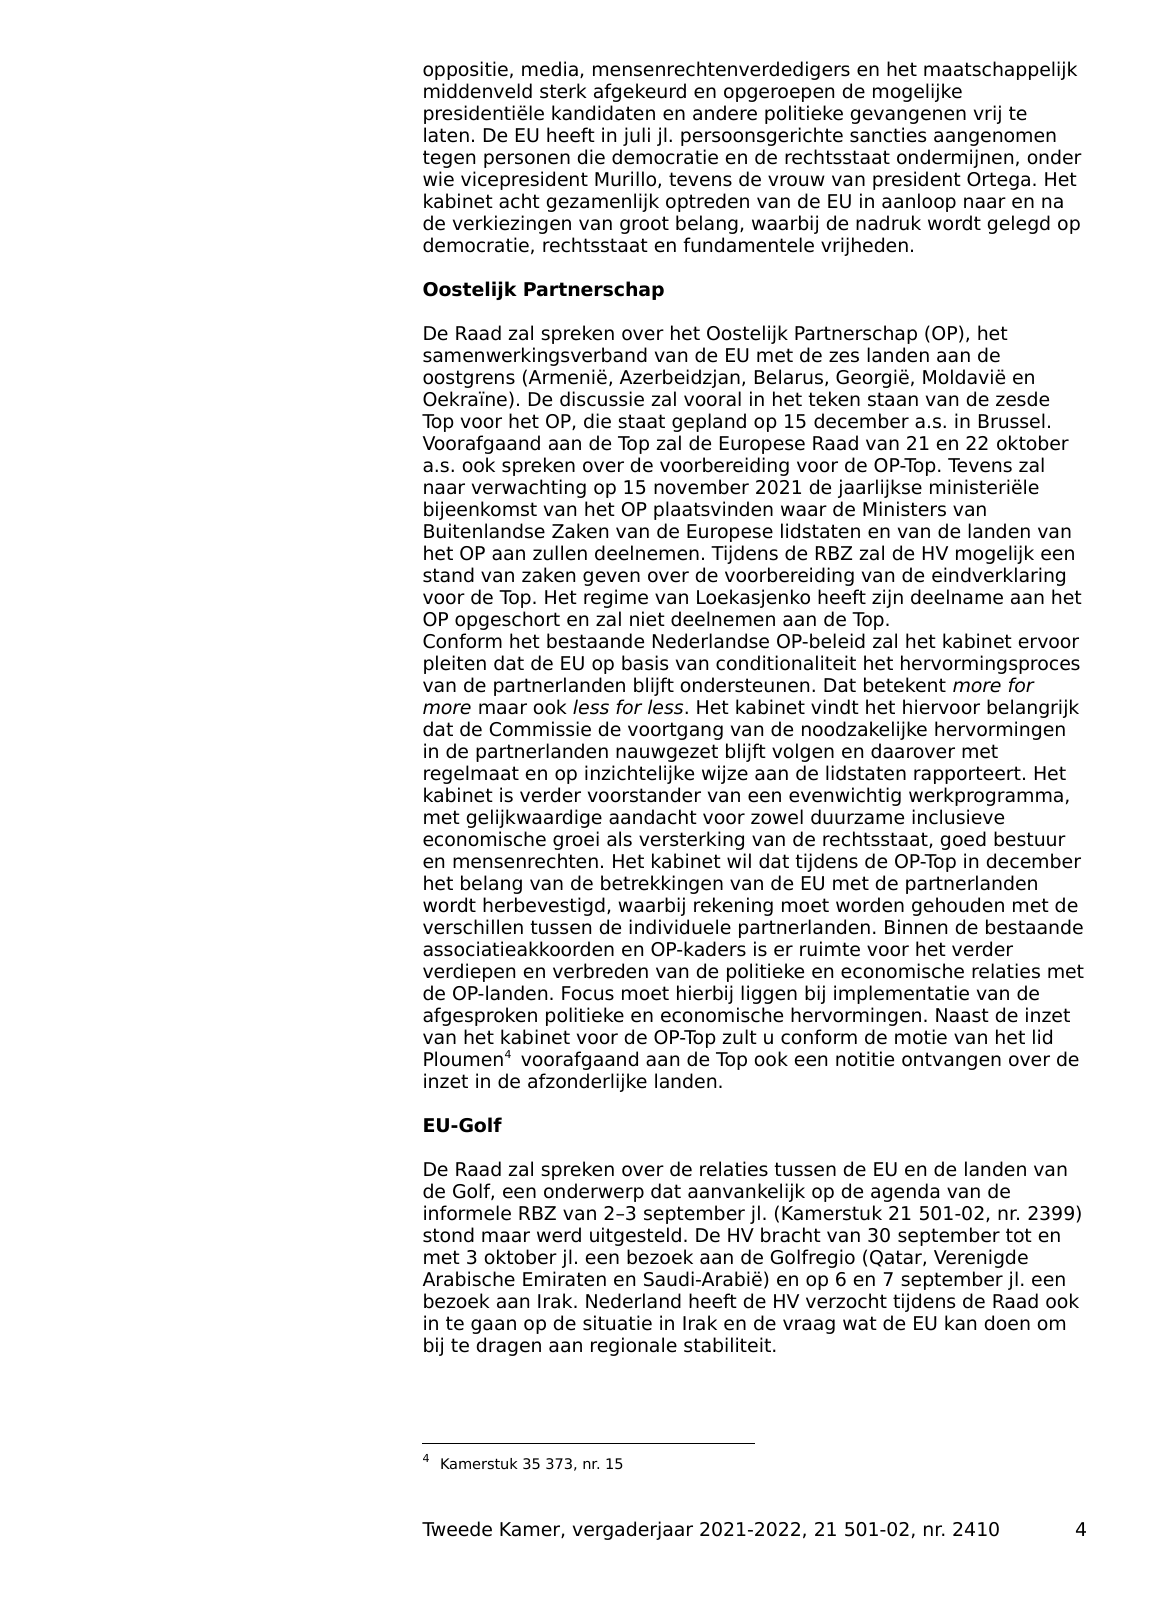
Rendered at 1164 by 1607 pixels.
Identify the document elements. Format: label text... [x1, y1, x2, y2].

text oppositie, media, mensenrechtenverdedigers en het maatschappelijk middenveld sterk afgekeurd en opgeroepen de mogelijke presidentiële kandidaten en andere politieke gevangenen vrij te laten. De EU heeft in juli jl. persoonsgerichte sancties aangenomen tegen personen die democratie en de rechtsstaat ondermijnen, onder wie vicepresident Murillo, tevens de vrouw van president Ortega. Het kabinet acht gezamenlijk optreden van de EU in aanloop naar en na de verkiezingen van groot belang, waarbij de nadruk wordt gelegd op democratie, rechtsstaat en fundamentele vrijheden. [422, 59, 1087, 257]
text De Raad zal spreken over de relaties tussen de EU en de landen van de Golf, een onderwerp dat aanvankelijk op de agenda van de informele RBZ van 2–3 september jl. (Kamerstuk 21 501-02, nr. 2399) stond maar werd uitgesteld. De HV bracht van 30 september tot en met 3 oktober jl. een bezoek aan de Golfregio (Qatar, Verenigde Arabische Emiraten en Saudi-Arabië) en op 6 en 7 september jl. een bezoek aan Irak. Nederland heeft de HV verzocht tijdens de Raad ook in te gaan op de situatie in Irak en de vraag wat de EU kan doen om bij te dragen aan regionale stabiliteit. [422, 1159, 1087, 1357]
text De Raad zal spreken over het Oostelijk Partnerschap (OP), het samenwerkingsverband van de EU met de zes landen aan de oostgrens (Armenië, Azerbeidzjan, Belarus, Georgië, Moldavië en Oekraïne). De discussie zal vooral in het teken staan van de zesde Top voor het OP, die staat gepland op 15 december a.s. in Brussel. Voorafgaand aan de Top zal de Europese Raad van 21 en 22 oktober a.s. ook spreken over de voorbereiding voor de OP-Top. Tevens zal naar verwachting op 15 november 2021 de jaarlijkse ministeriële bijeenkomst van het OP plaatsvinden waar de Ministers van Buitenlandse Zaken van de Europese lidstaten en van de landen van het OP aan zullen deelnemen. Tijdens de RBZ zal de HV mogelijk een stand van zaken geven over de voorbereiding van de eindverklaring voor de Top. Het regime van Loekasjenko heeft zijn deelname aan het OP opgeschort en zal niet deelnemen aan de Top. [422, 323, 1087, 631]
subtitle Oostelijk Partnerschap [422, 279, 1087, 301]
text Kamerstuk 35 373, nr. 15 [422, 1452, 1087, 1474]
subtitle EU-Golf [422, 1115, 1087, 1137]
text Conform het bestaande Nederlandse OP-beleid zal het kabinet ervoor pleiten dat de EU op basis van conditionaliteit het hervormingsproces van de partnerlanden blijft ondersteunen. Dat betekent more for more maar ook less for less. Het kabinet vindt het hiervoor belangrijk dat de Commissie de voortgang van de noodzakelijke hervormingen in de partnerlanden nauwgezet blijft volgen en daarover met regelmaat en op inzichtelijke wijze aan de lidstaten rapporteert. Het kabinet is verder voorstander van een evenwichtig werkprogramma, met gelijkwaardige aandacht voor zowel duurzame inclusieve economische groei als versterking van de rechtsstaat, goed bestuur en mensenrechten. Het kabinet wil dat tijdens de OP-Top in december het belang van de betrekkingen van de EU met de partnerlanden wordt herbevestigd, waarbij rekening moet worden gehouden met de verschillen tussen de individuele partnerlanden. Binnen de bestaande associatieakkoorden en OP-kaders is er ruimte voor het verder verdiepen en verbreden van de politieke en economische relaties met de OP-landen. Focus moet hierbij liggen bij implementatie van de afgesproken politieke en economische hervormingen. Naast de inzet van het kabinet voor de OP-Top zult u conform de motie van het lid Ploumen voorafgaand aan de Top ook een notitie ontvangen over de inzet in de afzonderlijke landen. [422, 631, 1087, 1092]
